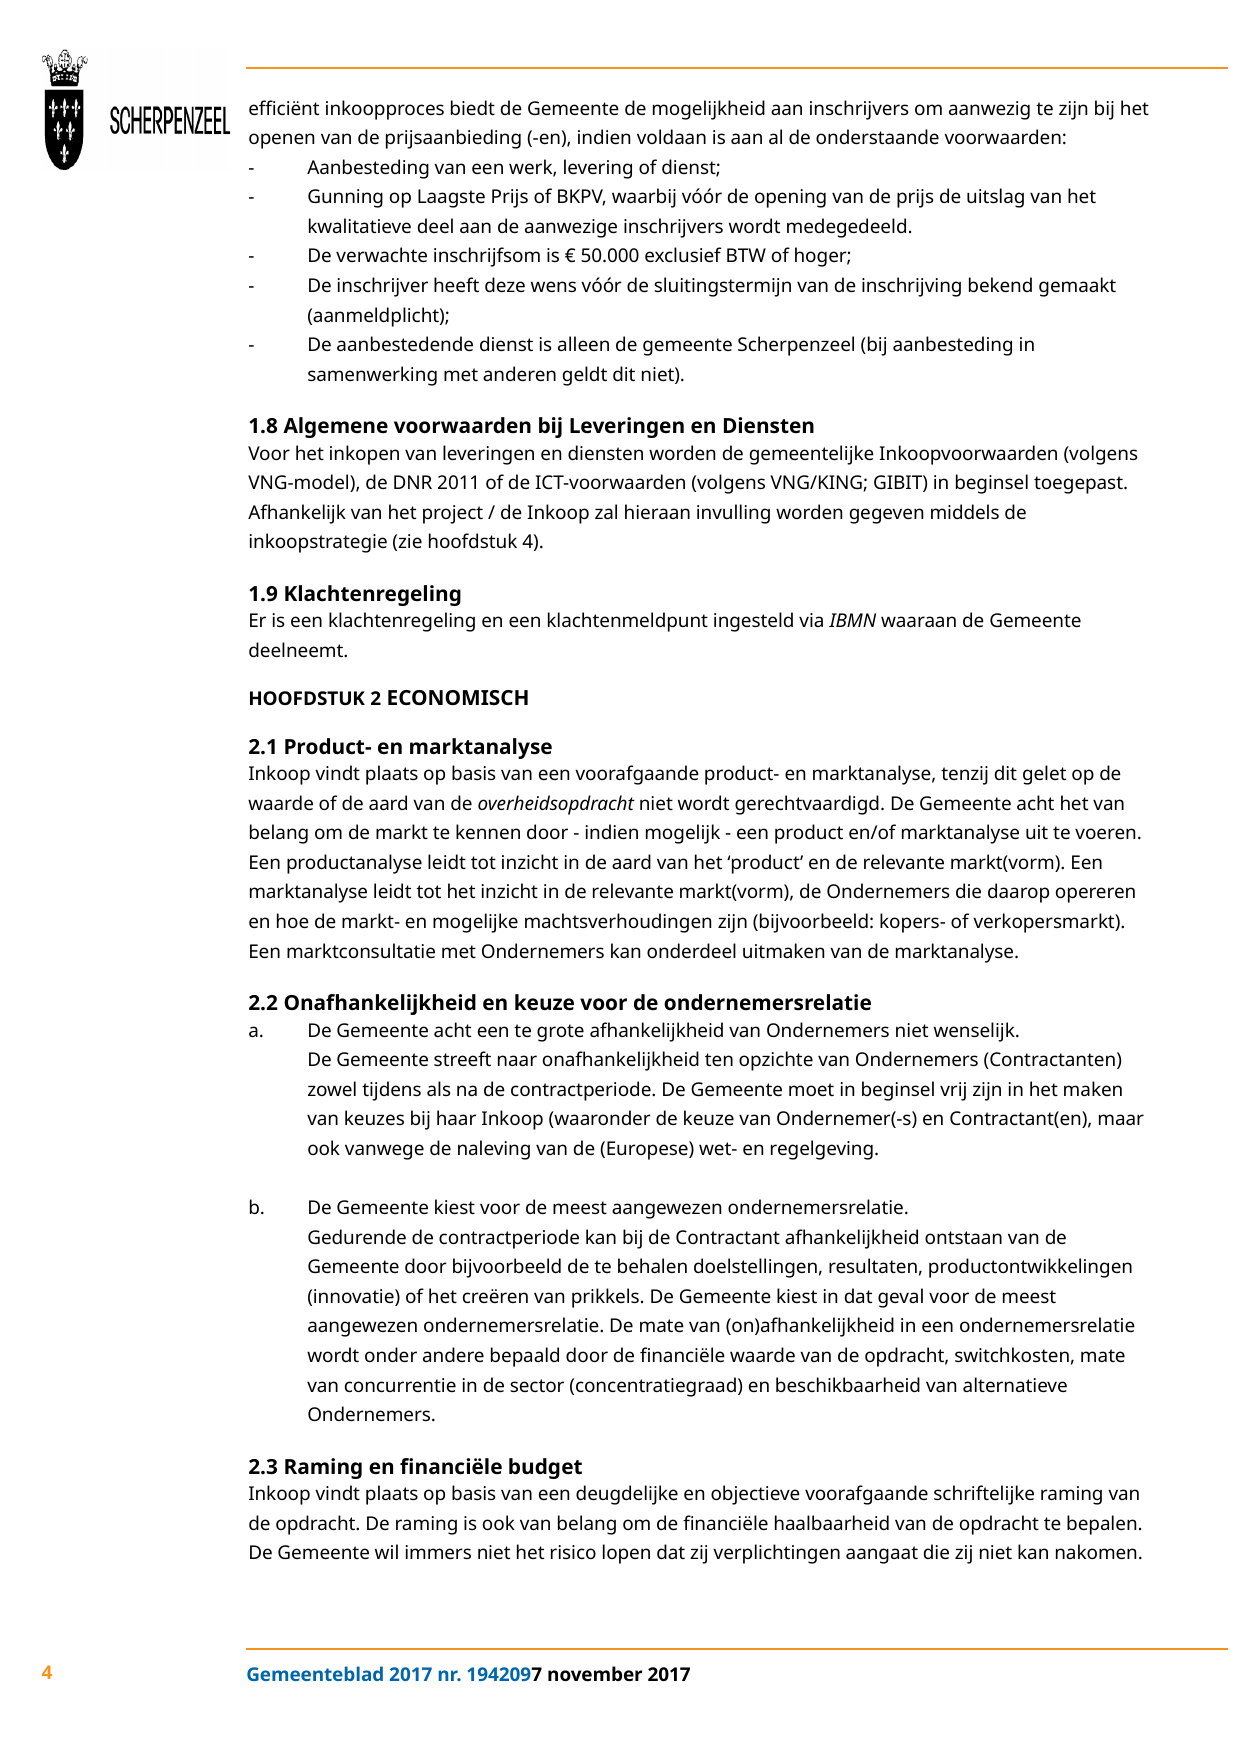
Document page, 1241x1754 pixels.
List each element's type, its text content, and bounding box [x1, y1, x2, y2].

text efficiënt inkoopproces biedt de Gemeente de mogelijkheid aan inschrijvers om aanwezig te zijn bij het openen van de prijsaanbieding (-en), indien voldaan is aan al de onderstaande voorwaarden: [248, 95, 1152, 150]
text Voor het inkopen van leveringen en diensten worden de gemeentelijke Inkoopvoorwaarden (volgens VNG-model), de DNR 2011 of de ICT-voorwaarden (volgens VNG/KING; GIBIT) in beginsel toegepast. Afhankelijk van het project / de Inkoop zal hieraan invulling worden gegeven middels de inkoopstrategie (zie hoofdstuk 4). [248, 440, 1152, 554]
list De Gemeente acht een te grote afhankelijkheid van Ondernemers niet wenselijk. [248, 1017, 1152, 1042]
list Gedurende de contractperiode kan bij de Contractant afhankelijkheid ontstaan van de Gemeente door bijvoorbeeld de te behalen doelstellingen, resultaten, productontwikkelingen (innovatie) of het creëren van prikkels. De Gemeente kiest in dat geval voor de meest aangewezen ondernemersrelatie. De mate van (on)afhankelijkheid in een ondernemersrelatie wordt onder andere bepaald door de financiële waarde van de opdracht, switchkosten, mate van concurrentie in de sector (concentratiegraad) en beschikbaarheid van alternatieve Ondernemers. [248, 1224, 1152, 1427]
text 2.2 Onafhankelijkheid en keuze voor de ondernemersrelatie [248, 988, 1152, 1017]
list Gunning op Laagste Prijs of BKPV, waarbij vóór de opening van de prijs de uitslag van het kwalitatieve deel aan de aanwezige inschrijvers wordt medegedeeld. [248, 183, 1152, 239]
text HOOFDSTUK 2 ECONOMISCH [248, 683, 1152, 711]
list Aanbesteding van een werk, levering of dienst; [248, 154, 1152, 180]
text Inkoop vindt plaats op basis van een deugdelijke en objectieve voorafgaande schriftelijke raming van de opdracht. De raming is ook van belang om de financiële haalbaarheid van de opdracht te bepalen. De Gemeente wil immers niet het risico lopen dat zij verplichtingen aangaat die zij niet kan nakomen. [248, 1480, 1152, 1565]
text Er is een klachtenregeling en een klachtenmeldpunt ingesteld via IBMN waaraan de Gemeente deelneemt. [248, 607, 1152, 663]
list De Gemeente streeft naar onafhankelijkheid ten opzichte van Ondernemers (Contractanten) zowel tijdens als na de contractperiode. De Gemeente moet in beginsel vrij zijn in het maken van keuzes bij haar Inkoop (waaronder de keuze van Ondernemer(-s) en Contractant(en), maar ook vanwege de naleving van de (Europese) wet- en regelgeving. [248, 1046, 1152, 1161]
text 2.3 Raming en financiële budget [248, 1452, 1152, 1480]
list De inschrijver heeft deze wens vóór de sluitingstermijn van de inschrijving bekend gemaakt (aanmeldplicht); [248, 272, 1152, 328]
picture [41, 47, 231, 172]
text 1.8 Algemene voorwaarden bij Leveringen en Diensten [248, 411, 1152, 440]
text Inkoop vindt plaats op basis van een voorafgaande product- en marktanalyse, tenzij dit gelet op de waarde of de aard van de overheidsopdracht niet wordt gerechtvaardigd. De Gemeente acht het van belang om de markt te kennen door - indien mogelijk - een product en/of marktanalyse uit te voeren. Een productanalyse leidt tot inzicht in de aard van het ‘product’ en de relevante markt(vorm). Een marktanalyse leidt tot het inzicht in de relevante markt(vorm), de Ondernemers die daarop opereren en hoe de markt- en mogelijke machtsverhoudingen zijn (bijvoorbeeld: kopers- of verkopersmarkt). Een marktconsultatie met Ondernemers kan onderdeel uitmaken van de marktanalyse. [248, 760, 1152, 964]
text 2.1 Product- en marktanalyse [248, 732, 1152, 760]
list De aanbestedende dienst is alleen de gemeente Scherpenzeel (bij aanbesteding in samenwerking met anderen geldt dit niet). [248, 331, 1152, 387]
text 1.9 Klachtenregeling [248, 579, 1152, 607]
list De verwachte inschrijfsom is € 50.000 exclusief BTW of hoger; [248, 243, 1152, 268]
list De Gemeente kiest voor de meest aangewezen ondernemersrelatie. [248, 1194, 1152, 1220]
